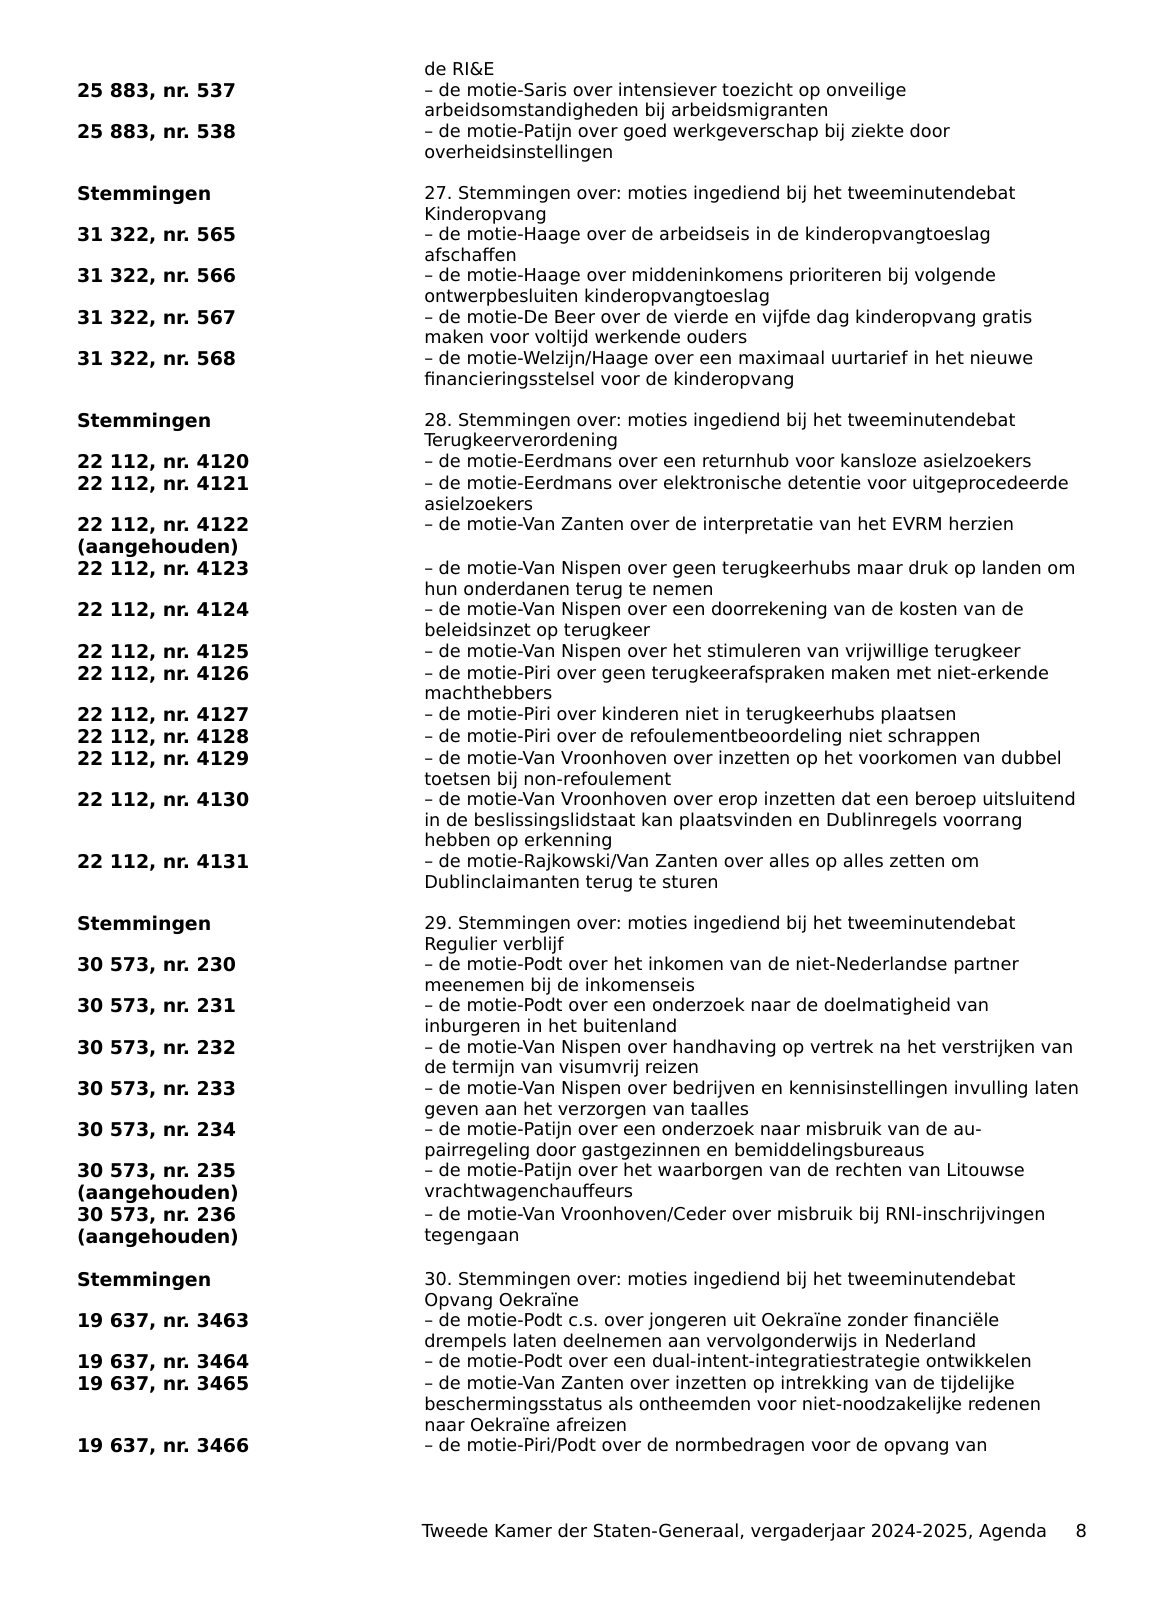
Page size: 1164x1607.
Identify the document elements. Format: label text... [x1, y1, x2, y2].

table_cell 19 637, nr. 3465 [77, 1373, 401, 1435]
table_cell [401, 514, 418, 558]
table_cell 22 112, nr. 4127 [77, 704, 401, 726]
table_cell – de motie-Eerdmans over elektronische detentie voor uitgeprocedeerde asielzoekers [418, 473, 1087, 514]
table_cell [401, 1269, 418, 1310]
table_cell Stemmingen [77, 1269, 401, 1310]
table_cell – de motie-Van Vroonhoven over erop inzetten dat een beroep uitsluitend in de beslissingslidstaat kan plaatsvinden en Dublinregels voorrang hebben op erkenning [418, 789, 1087, 851]
table_cell [401, 1351, 418, 1373]
table_cell – de motie-Podt c.s. over jongeren uit Oekraïne zonder financiële drempels laten deelnemen aan vervolgonderwijs in Nederland [418, 1310, 1087, 1351]
table_cell 30 573, nr. 232 [77, 1037, 401, 1078]
table_cell – de motie-De Beer over de vierde en vijfde dag kinderopvang gratis maken voor voltijd werkende ouders [418, 307, 1087, 348]
table_cell – de motie-Piri over geen terugkeerafspraken maken met niet-erkende machthebbers [418, 663, 1087, 704]
table_cell Stemmingen [77, 183, 401, 224]
table_cell [401, 162, 418, 183]
table_cell [77, 162, 401, 183]
table_cell – de motie-Haage over middeninkomens prioriteren bij volgende ontwerpbesluiten kinderopvangtoeslag [418, 265, 1087, 307]
table_cell – de motie-Van Nispen over een doorrekening van de kosten van de beleidsinzet op terugkeer [418, 599, 1087, 641]
table_cell [401, 663, 418, 704]
table_cell – de motie-Van Nispen over handhaving op vertrek na het verstrijken van de termijn van visumvrij reizen [418, 1037, 1087, 1078]
table_cell – de motie-Van Zanten over de interpretatie van het EVRM herzien [418, 514, 1087, 558]
table_cell [401, 265, 418, 307]
table_cell 31 322, nr. 568 [77, 348, 401, 389]
table_cell [401, 599, 418, 641]
table_cell [401, 851, 418, 892]
table_cell [401, 789, 418, 851]
table_cell 22 112, nr. 4120 [77, 451, 401, 473]
table_cell [401, 348, 418, 389]
table_cell [401, 1435, 418, 1457]
table_cell [401, 410, 418, 451]
table_cell 25 883, nr. 537 [77, 80, 401, 121]
table_cell – de motie-Van Nispen over geen terugkeerhubs maar druk op landen om hun onderdanen terug te nemen [418, 558, 1087, 599]
table_cell [401, 121, 418, 162]
table_cell [401, 1119, 418, 1160]
table_cell 30. Stemmingen over: moties ingediend bij het tweeminutendebat Opvang Oekraïne [418, 1269, 1087, 1310]
table_cell – de motie-Eerdmans over een returnhub voor kansloze asielzoekers [418, 451, 1087, 473]
table_cell 30 573, nr. 234 [77, 1119, 401, 1160]
table_cell – de motie-Patijn over goed werkgeverschap bij ziekte door overheidsinstellingen [418, 121, 1087, 162]
table_cell [401, 1248, 418, 1269]
table_cell – de motie-Haage over de arbeidseis in de kinderopvangtoeslag afschaffen [418, 224, 1087, 265]
table_cell 22 112, nr. 4123 [77, 558, 401, 599]
table_cell [77, 1248, 401, 1269]
table_cell – de motie-Podt over een onderzoek naar de doelmatigheid van inburgeren in het buitenland [418, 995, 1087, 1037]
table_cell [401, 704, 418, 726]
table_cell 30 573, nr. 233 [77, 1078, 401, 1119]
table_cell [401, 558, 418, 599]
table_cell 22 112, nr. 4126 [77, 663, 401, 704]
table_cell [401, 1373, 418, 1435]
table_cell – de motie-Piri over kinderen niet in terugkeerhubs plaatsen [418, 704, 1087, 726]
table_cell 22 112, nr. 4131 [77, 851, 401, 892]
table_cell [418, 1248, 1087, 1269]
table_cell 22 112, nr. 4124 [77, 599, 401, 641]
table_cell [418, 162, 1087, 183]
table_cell 31 322, nr. 565 [77, 224, 401, 265]
table_cell – de motie-Welzijn/Haage over een maximaal uurtarief in het nieuwe financieringsstelsel voor de kinderopvang [418, 348, 1087, 389]
table_cell 28. Stemmingen over: moties ingediend bij het tweeminutendebat Terugkeerverordening [418, 410, 1087, 451]
table_cell 22 112, nr. 4122 (aangehouden) [77, 514, 401, 558]
table_cell [418, 389, 1087, 410]
table_cell [401, 1310, 418, 1351]
table_cell [401, 913, 418, 954]
table_cell Stemmingen [77, 410, 401, 451]
table_cell [401, 80, 418, 121]
table_cell 22 112, nr. 4129 [77, 748, 401, 789]
table_cell [401, 995, 418, 1037]
table_cell – de motie-Piri over de refoulementbeoordeling niet schrappen [418, 726, 1087, 748]
table_cell [401, 1160, 418, 1204]
table_cell [401, 183, 418, 224]
table_cell 22 112, nr. 4130 [77, 789, 401, 851]
table_cell – de motie-Van Vroonhoven/Ceder over misbruik bij RNI-inschrijvingen tegengaan [418, 1204, 1087, 1248]
table_cell – de motie-Patijn over het waarborgen van de rechten van Litouwse vrachtwagenchauffeurs [418, 1160, 1087, 1204]
table_cell – de motie-Van Nispen over het stimuleren van vrijwillige terugkeer [418, 641, 1087, 663]
table_cell [401, 892, 418, 913]
table_cell Stemmingen [77, 913, 401, 954]
table_cell [77, 892, 401, 913]
table_cell 31 322, nr. 567 [77, 307, 401, 348]
table_cell 31 322, nr. 566 [77, 265, 401, 307]
table_cell [418, 892, 1087, 913]
table_cell [77, 389, 401, 410]
table_cell [401, 1204, 418, 1248]
table_cell [401, 224, 418, 265]
table_cell [401, 473, 418, 514]
table_cell [401, 307, 418, 348]
table_cell 27. Stemmingen over: moties ingediend bij het tweeminutendebat Kinderopvang [418, 183, 1087, 224]
table_cell [401, 748, 418, 789]
table_cell [401, 451, 418, 473]
table_cell 30 573, nr. 231 [77, 995, 401, 1037]
table_cell – de motie-Van Nispen over bedrijven en kennisinstellingen invulling laten geven aan het verzorgen van taalles [418, 1078, 1087, 1119]
table_cell – de motie-Saris over intensiever toezicht op onveilige arbeidsomstandigheden bij arbeidsmigranten [418, 80, 1087, 121]
table_cell 22 112, nr. 4125 [77, 641, 401, 663]
table_cell [401, 726, 418, 748]
table_cell 22 112, nr. 4121 [77, 473, 401, 514]
table_cell 30 573, nr. 235 (aangehouden) [77, 1160, 401, 1204]
table_cell 25 883, nr. 538 [77, 121, 401, 162]
table_cell [401, 1078, 418, 1119]
table_cell de RI&E [418, 59, 1087, 80]
table_cell 22 112, nr. 4128 [77, 726, 401, 748]
table_cell – de motie-Piri/Podt over de normbedragen voor de opvang van [418, 1435, 1087, 1457]
table_cell [401, 954, 418, 995]
table_cell 30 573, nr. 230 [77, 954, 401, 995]
table_cell [401, 641, 418, 663]
table_cell [401, 1037, 418, 1078]
table_cell – de motie-Van Zanten over inzetten op intrekking van de tijdelijke beschermingsstatus als ontheemden voor niet-noodzakelijke redenen naar Oekraïne afreizen [418, 1373, 1087, 1435]
table_cell 19 637, nr. 3464 [77, 1351, 401, 1373]
table_cell – de motie-Patijn over een onderzoek naar misbruik van de au-pairregeling door gastgezinnen en bemiddelingsbureaus [418, 1119, 1087, 1160]
table_cell 29. Stemmingen over: moties ingediend bij het tweeminutendebat Regulier verblijf [418, 913, 1087, 954]
table_cell [77, 59, 401, 80]
table_cell – de motie-Podt over het inkomen van de niet-Nederlandse partner meenemen bij de inkomenseis [418, 954, 1087, 995]
table_cell 19 637, nr. 3466 [77, 1435, 401, 1457]
table_cell 19 637, nr. 3463 [77, 1310, 401, 1351]
table_cell [401, 389, 418, 410]
table_cell 30 573, nr. 236 (aangehouden) [77, 1204, 401, 1248]
table_cell [401, 59, 418, 80]
table_cell – de motie-Podt over een dual-intent-integratiestrategie ontwikkelen [418, 1351, 1087, 1373]
table_cell – de motie-Rajkowski/Van Zanten over alles op alles zetten om Dublinclaimanten terug te sturen [418, 851, 1087, 892]
table_cell – de motie-Van Vroonhoven over inzetten op het voorkomen van dubbel toetsen bij non-refoulement [418, 748, 1087, 789]
